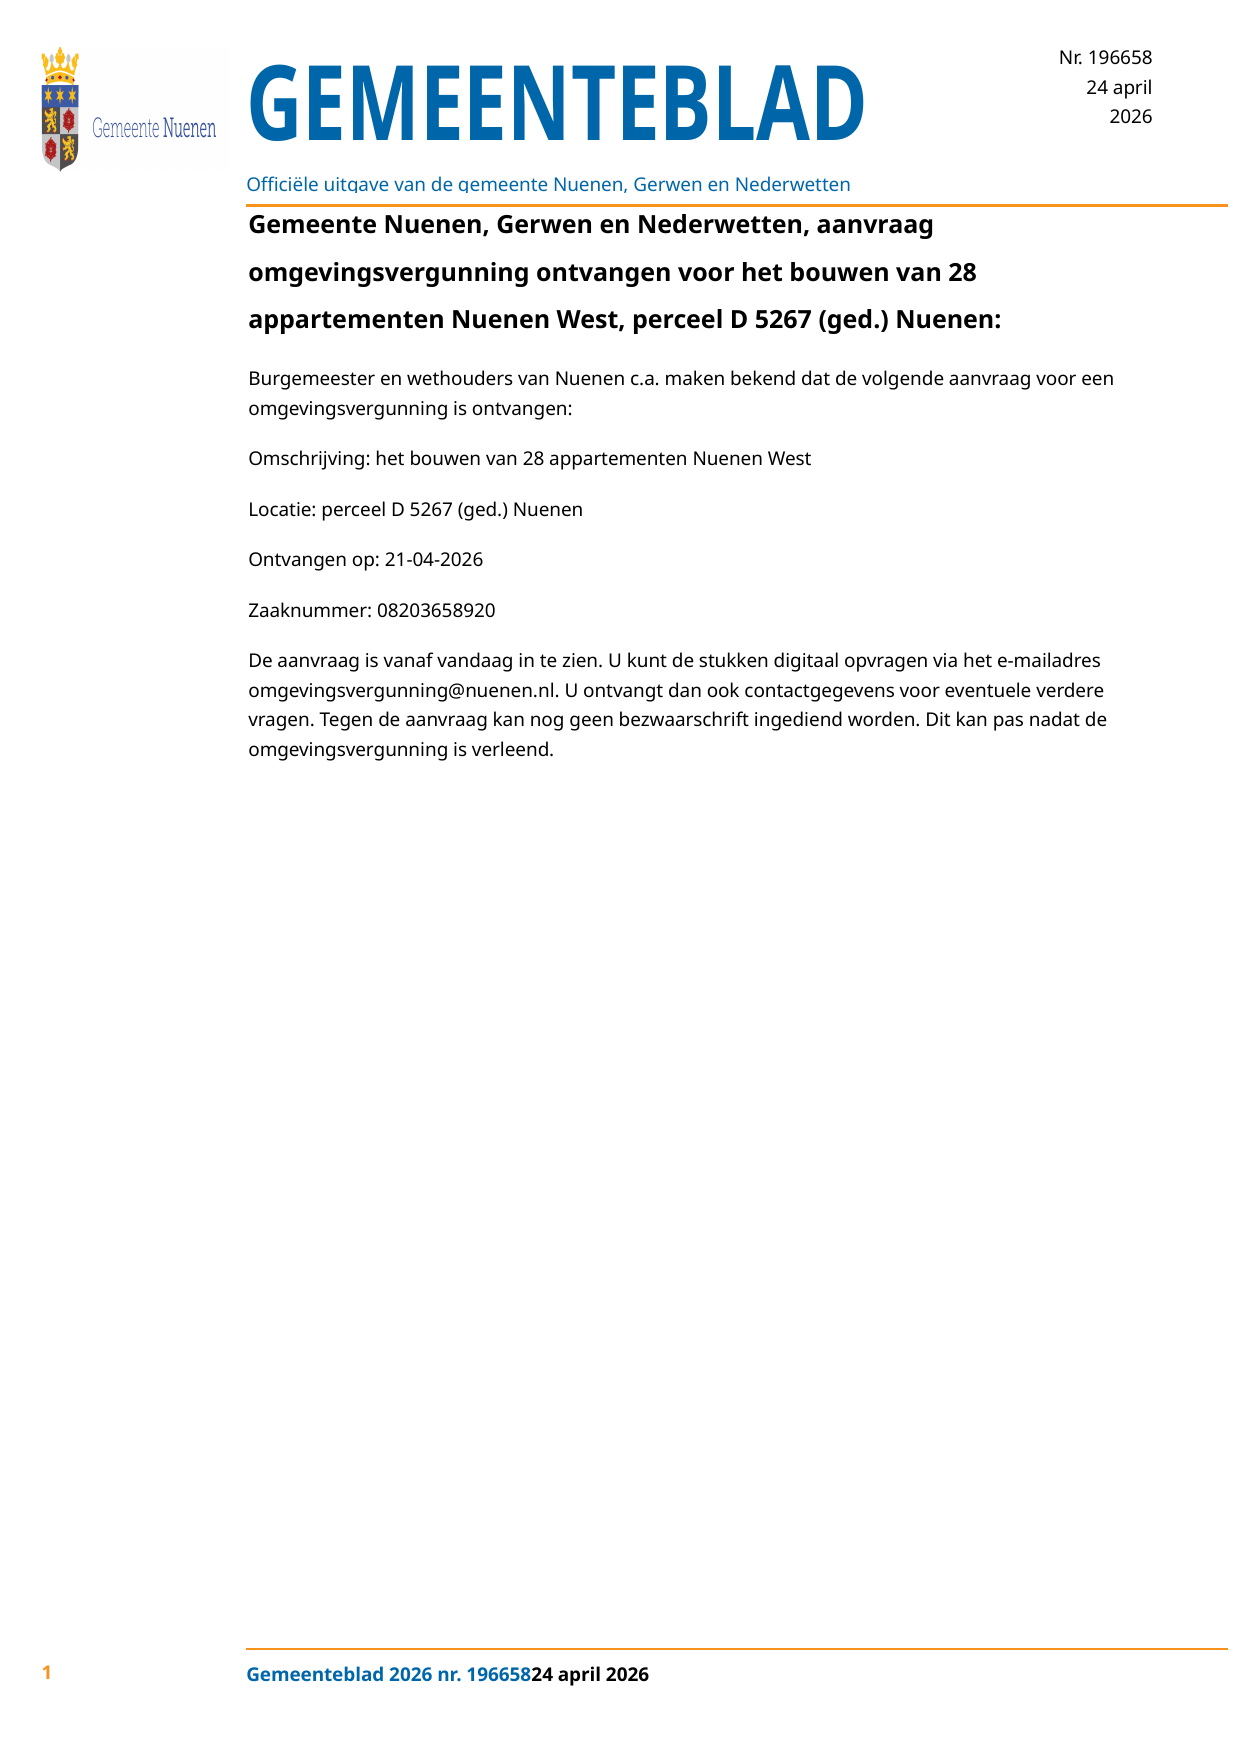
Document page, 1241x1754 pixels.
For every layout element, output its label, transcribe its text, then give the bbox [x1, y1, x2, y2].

picture [41, 47, 231, 172]
text De aanvraag is vanaf vandaag in te zien. U kunt de stukken digitaal opvragen via het e-mailadres omgevingsvergunning@nuenen.nl. U ontvangt dan ook contactgegevens voor eventuele verdere vragen. Tegen de aanvraag kan nog geen bezwaarschrift ingediend worden. Dit kan pas nadat de omgevingsvergunning is verleend. [248, 647, 1152, 762]
text Burgemeester en wethouders van Nuenen c.a. maken bekend dat de volgende aanvraag voor een omgevingsvergunning is ontvangen: [248, 366, 1152, 421]
text Zaaknummer: 08203658920 [248, 597, 1152, 622]
text Locatie: perceel D 5267 (ged.) Nuenen [248, 496, 1152, 522]
text Omschrijving: het bouwen van 28 appartementen Nuenen West [248, 446, 1152, 471]
text Gemeente Nuenen, Gerwen en Nederwetten, aanvraag omgevingsvergunning ontvangen voor het bouwen van 28 appartementen Nuenen West, perceel D 5267 (ged.) Nuenen: [248, 207, 1152, 336]
text Ontvangen op: 21-04-2026 [248, 546, 1152, 572]
